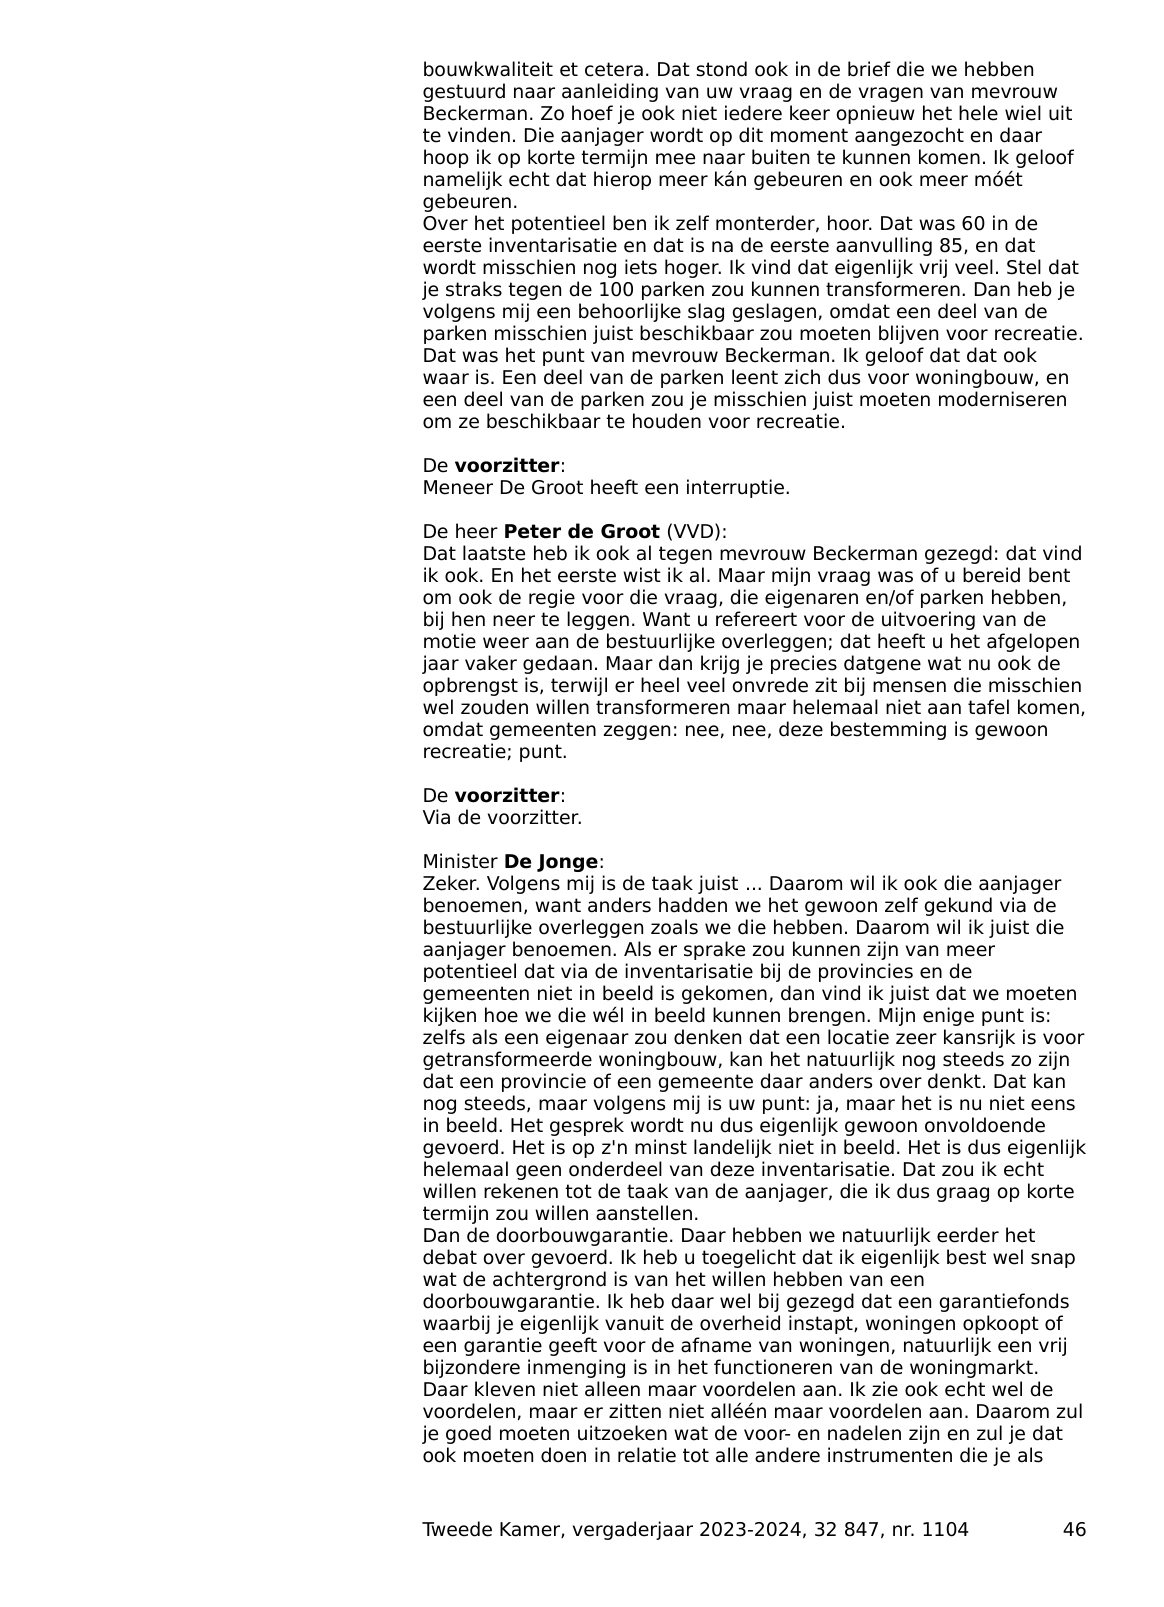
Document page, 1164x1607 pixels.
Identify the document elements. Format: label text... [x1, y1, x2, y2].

text Dat laatste heb ik ook al tegen mevrouw Beckerman gezegd: dat vind ik ook. En het eerste wist ik al. Maar mijn vraag was of u bereid bent om ook de regie voor die vraag, die eigenaren en/of parken hebben, bij hen neer te leggen. Want u refereert voor de uitvoering van de motie weer aan de bestuurlijke overleggen; dat heeft u het afgelopen jaar vaker gedaan. Maar dan krijg je precies datgene wat nu ook de opbrengst is, terwijl er heel veel onvrede zit bij mensen die misschien wel zouden willen transformeren maar helemaal niet aan tafel komen, omdat gemeenten zeggen: nee, nee, deze bestemming is gewoon recreatie; punt. [422, 543, 1087, 763]
text Dan de doorbouwgarantie. Daar hebben we natuurlijk eerder het debat over gevoerd. Ik heb u toegelicht dat ik eigenlijk best wel snap wat de achtergrond is van het willen hebben van een doorbouwgarantie. Ik heb daar wel bij gezegd dat een garantiefonds waarbij je eigenlijk vanuit de overheid instapt, woningen opkoopt of een garantie geeft voor de afname van woningen, natuurlijk een vrij bijzondere inmenging is in het functioneren van de woningmarkt. Daar kleven niet alleen maar voordelen aan. Ik zie ook echt wel de voordelen, maar er zitten niet alléén maar voordelen aan. Daarom zul je goed moeten uitzoeken wat de voor- en nadelen zijn en zul je dat ook moeten doen in relatie tot alle andere instrumenten die je als [422, 1225, 1087, 1467]
text De heer Peter de Groot (VVD): [422, 521, 1087, 543]
text Meneer De Groot heeft een interruptie. [422, 477, 1087, 499]
text Over het potentieel ben ik zelf monterder, hoor. Dat was 60 in de eerste inventarisatie en dat is na de eerste aanvulling 85, en dat wordt misschien nog iets hoger. Ik vind dat eigenlijk vrij veel. Stel dat je straks tegen de 100 parken zou kunnen transformeren. Dan heb je volgens mij een behoorlijke slag geslagen, omdat een deel van de parken misschien juist beschikbaar zou moeten blijven voor recreatie. Dat was het punt van mevrouw Beckerman. Ik geloof dat dat ook waar is. Een deel van de parken leent zich dus voor woningbouw, en een deel van de parken zou je misschien juist moeten moderniseren om ze beschikbaar te houden voor recreatie. [422, 213, 1087, 433]
text bouwkwaliteit et cetera. Dat stond ook in de brief die we hebben gestuurd naar aanleiding van uw vraag en de vragen van mevrouw Beckerman. Zo hoef je ook niet iedere keer opnieuw het hele wiel uit te vinden. Die aanjager wordt op dit moment aangezocht en daar hoop ik op korte termijn mee naar buiten te kunnen komen. Ik geloof namelijk echt dat hierop meer kán gebeuren en ook meer móét gebeuren. [422, 59, 1087, 213]
text De voorzitter: [422, 785, 1087, 807]
text Zeker. Volgens mij is de taak juist ... Daarom wil ik ook die aanjager benoemen, want anders hadden we het gewoon zelf gekund via de bestuurlijke overleggen zoals we die hebben. Daarom wil ik juist die aanjager benoemen. Als er sprake zou kunnen zijn van meer potentieel dat via de inventarisatie bij de provincies en de gemeenten niet in beeld is gekomen, dan vind ik juist dat we moeten kijken hoe we die wél in beeld kunnen brengen. Mijn enige punt is: zelfs als een eigenaar zou denken dat een locatie zeer kansrijk is voor getransformeerde woningbouw, kan het natuurlijk nog steeds zo zijn dat een provincie of een gemeente daar anders over denkt. Dat kan nog steeds, maar volgens mij is uw punt: ja, maar het is nu niet eens in beeld. Het gesprek wordt nu dus eigenlijk gewoon onvoldoende gevoerd. Het is op z'n minst landelijk niet in beeld. Het is dus eigenlijk helemaal geen onderdeel van deze inventarisatie. Dat zou ik echt willen rekenen tot de taak van de aanjager, die ik dus graag op korte termijn zou willen aanstellen. [422, 873, 1087, 1225]
text Minister De Jonge: [422, 851, 1087, 873]
text Via de voorzitter. [422, 807, 1087, 829]
text De voorzitter: [422, 455, 1087, 477]
